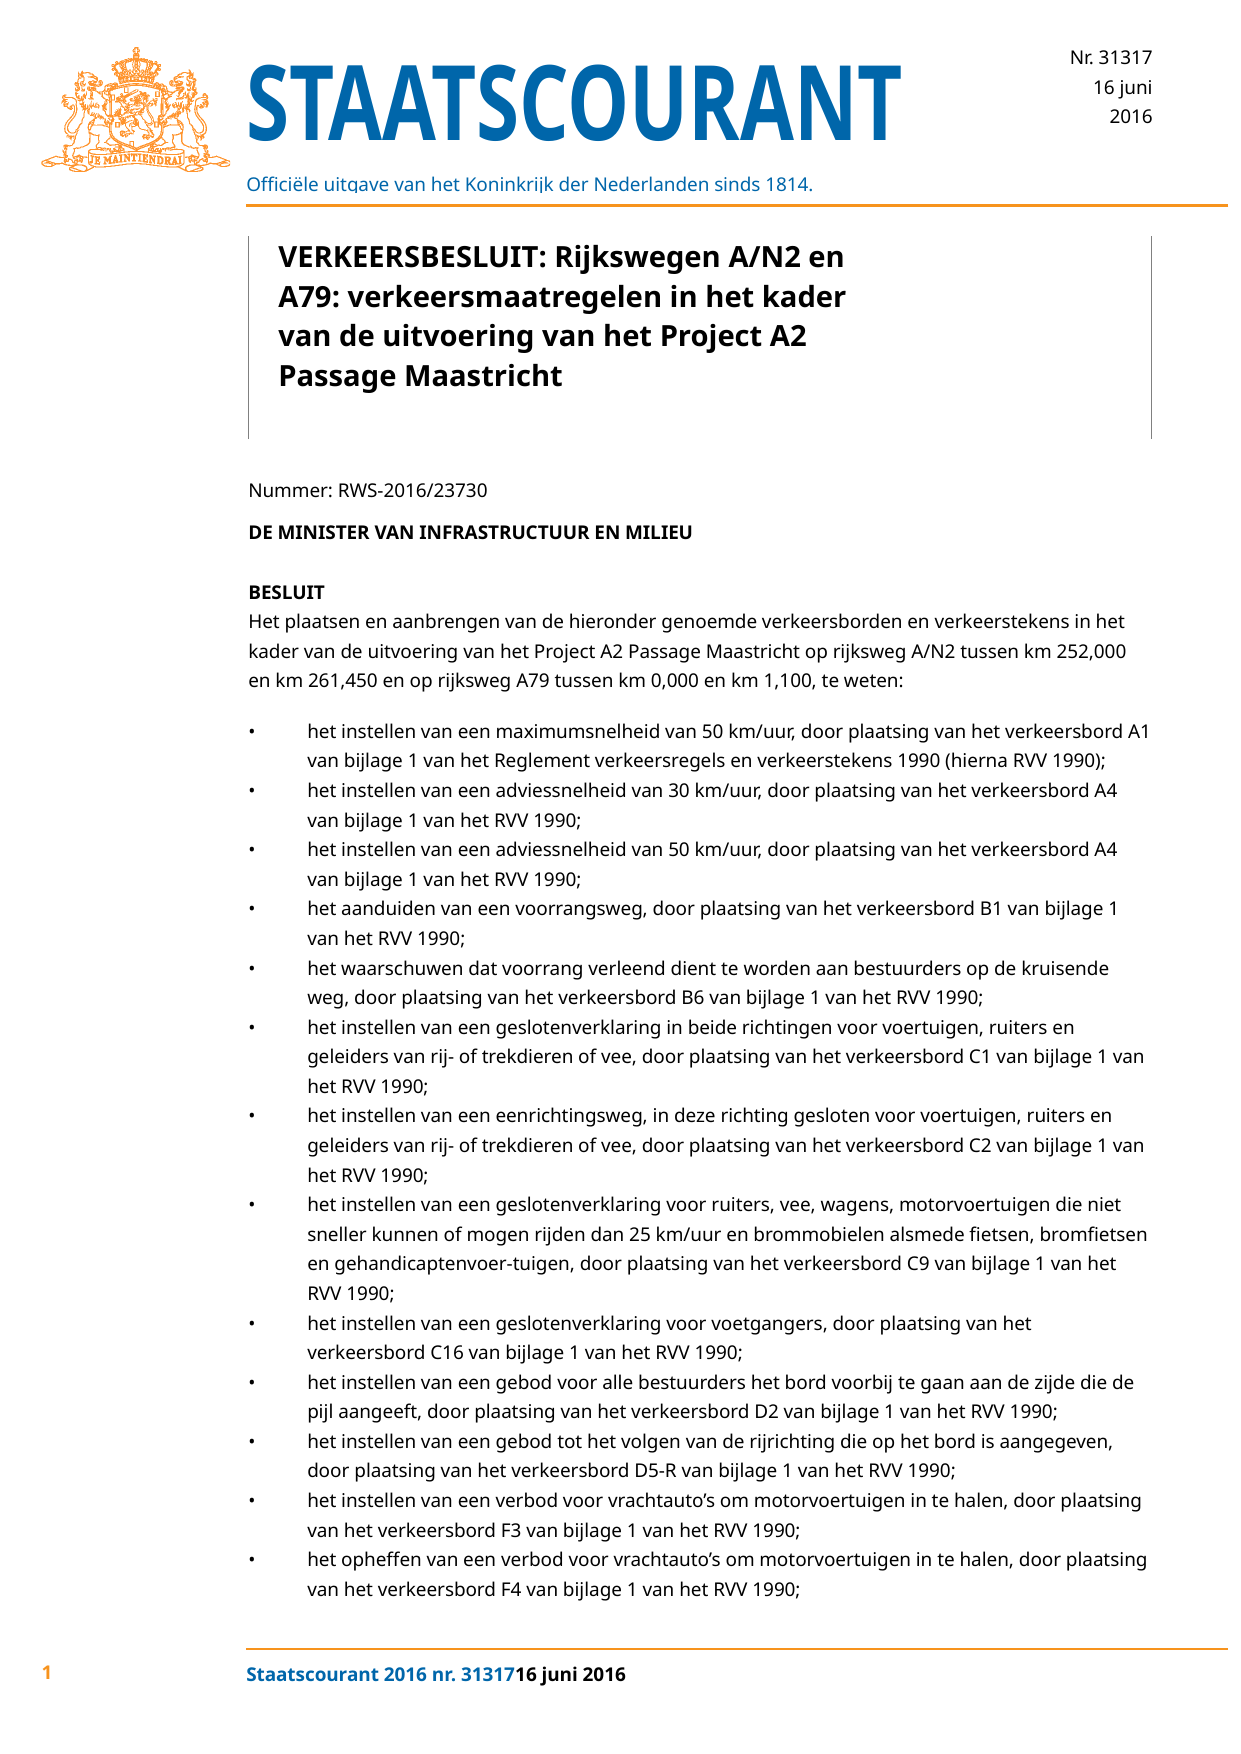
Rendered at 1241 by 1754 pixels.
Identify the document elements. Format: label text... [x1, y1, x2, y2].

list het opheffen van een verbod voor vrachtauto’s om motorvoertuigen in te halen, door plaatsing van het verkeersbord F4 van bijlage 1 van het RVV 1990; [248, 1546, 1152, 1602]
table_header [850, 236, 912, 413]
list het instellen van een geslotenverklaring voor voetgangers, door plaatsing van het verkeersbord C16 van bijlage 1 van het RVV 1990; [248, 1310, 1152, 1365]
text Het plaatsen en aanbrengen van de hieronder genoemde verkeersborden en verkeerstekens in het kader van de uitvoering van het Project A2 Passage Maastricht op rijksweg A/N2 tussen km 252,000 en km 261,450 en op rijksweg A79 tussen km 0,000 en km 1,100, te weten: [248, 608, 1152, 693]
text DE MINISTER VAN INFRASTRUCTUUR EN MILIEU [248, 519, 1152, 544]
list het aanduiden van een voorrangsweg, door plaatsing van het verkeersbord B1 van bijlage 1 van het RVV 1990; [248, 896, 1152, 951]
picture [41, 47, 231, 172]
list het instellen van een adviessnelheid van 50 km/uur, door plaatsing van het verkeersbord A4 van bijlage 1 van het RVV 1990; [248, 836, 1152, 892]
table_header [1090, 236, 1151, 413]
table_header [850, 414, 1151, 439]
table_header VERKEERSBESLUIT: Rijkswegen A/N2 en A79: verkeersmaatregelen in het kader van de uitvoering van het Project A2 Passage Maastricht [249, 236, 850, 439]
list het instellen van een verbod voor vrachtauto’s om motorvoertuigen in te halen, door plaatsing van het verkeersbord F3 van bijlage 1 van het RVV 1990; [248, 1487, 1152, 1543]
text Nummer: RWS-2016/23730 [248, 477, 1152, 503]
list het instellen van een gebod tot het volgen van de rijrichting die op het bord is aangegeven, door plaatsing van het verkeersbord D5-R van bijlage 1 van het RVV 1990; [248, 1428, 1152, 1483]
list het instellen van een gebod voor alle bestuurders het bord voorbij te gaan aan de zijde die de pijl aangeeft, door plaatsing van het verkeersbord D2 van bijlage 1 van het RVV 1990; [248, 1369, 1152, 1424]
list het instellen van een geslotenverklaring in beide richtingen voor voertuigen, ruiters en geleiders van rij- of trekdieren of vee, door plaatsing van het verkeersbord C1 van bijlage 1 van het RVV 1990; [248, 1014, 1152, 1099]
picture [912, 236, 1090, 414]
text BESLUIT [248, 579, 1152, 605]
list het instellen van een eenrichtingsweg, in deze richting gesloten voor voertuigen, ruiters en geleiders van rij- of trekdieren of vee, door plaatsing van het verkeersbord C2 van bijlage 1 van het RVV 1990; [248, 1103, 1152, 1188]
list het instellen van een geslotenverklaring voor ruiters, vee, wagens, motorvoertuigen die niet sneller kunnen of mogen rijden dan 25 km/uur en brommobielen alsmede fietsen, bromfietsen en gehandicaptenvoer-tuigen, door plaatsing van het verkeersbord C9 van bijlage 1 van het RVV 1990; [248, 1191, 1152, 1306]
list het instellen van een maximumsnelheid van 50 km/uur, door plaatsing van het verkeersbord A1 van bijlage 1 van het Reglement verkeersregels en verkeerstekens 1990 (hierna RVV 1990); [248, 718, 1152, 773]
list het instellen van een adviessnelheid van 30 km/uur, door plaatsing van het verkeersbord A4 van bijlage 1 van het RVV 1990; [248, 777, 1152, 833]
list het waarschuwen dat voorrang verleend dient te worden aan bestuurders op de kruisende weg, door plaatsing van het verkeersbord B6 van bijlage 1 van het RVV 1990; [248, 955, 1152, 1010]
